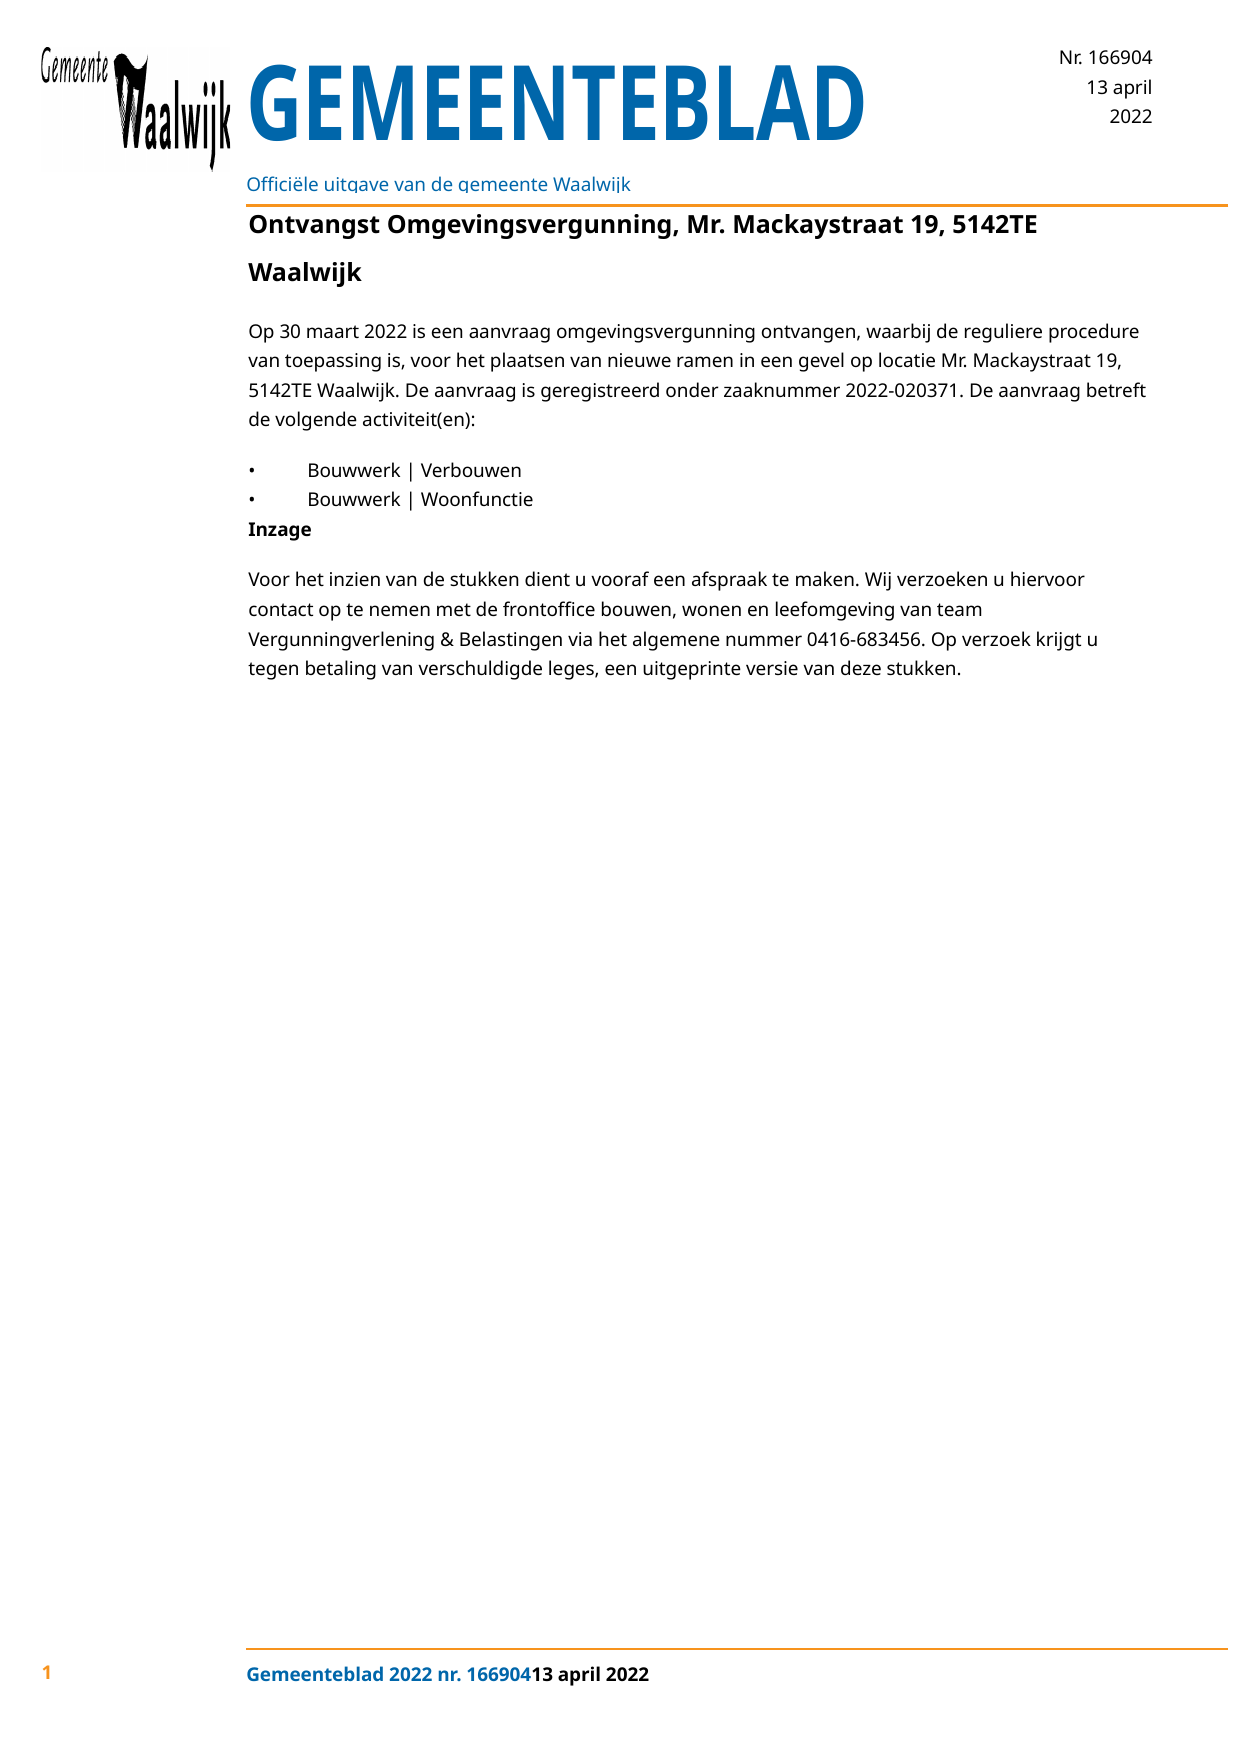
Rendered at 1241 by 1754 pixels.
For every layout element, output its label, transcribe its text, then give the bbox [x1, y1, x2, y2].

text Ontvangst Omgevingsvergunning, Mr. Mackaystraat 19, 5142TE Waalwijk [248, 207, 1152, 288]
text Op 30 maart 2022 is een aanvraag omgevingsvergunning ontvangen, waarbij de reguliere procedure van toepassing is, voor het plaatsen van nieuwe ramen in een gevel op locatie Mr. Mackaystraat 19, 5142TE Waalwijk. De aanvraag is geregistreerd onder zaaknummer 2022-020371. De aanvraag betreft de volgende activiteit(en): [248, 318, 1152, 432]
text Voor het inzien van de stukken dient u vooraf een afspraak te maken. Wij verzoeken u hiervoor contact op te nemen met de frontoffice bouwen, wonen en leefomgeving van team Vergunningverlening & Belastingen via het algemene nummer 0416-683456. Op verzoek krijgt u tegen betaling van verschuldigde leges, een uitgeprinte versie van deze stukken. [248, 567, 1152, 681]
picture [41, 47, 231, 172]
list Bouwwerk | Woonfunctie [248, 487, 1152, 512]
list Bouwwerk | Verbouwen [248, 457, 1152, 483]
text Inzage [248, 516, 1152, 542]
